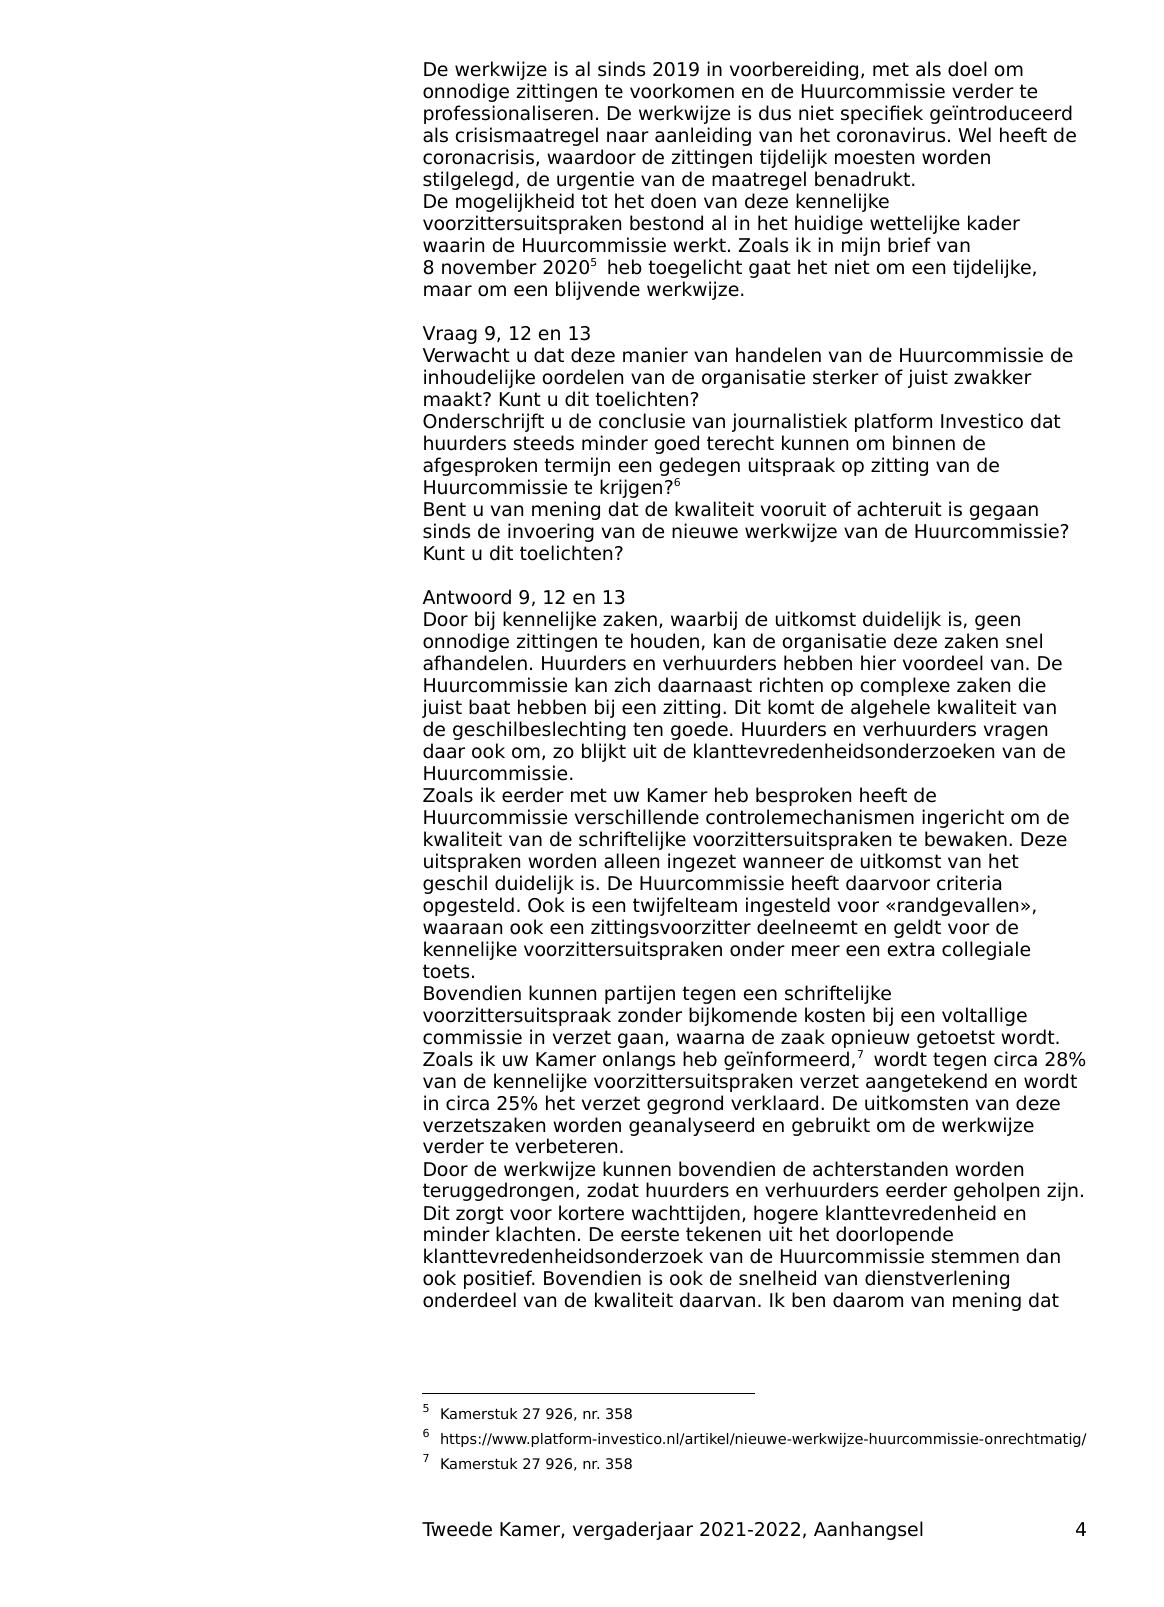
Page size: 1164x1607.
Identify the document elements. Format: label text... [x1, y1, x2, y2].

text De mogelijkheid tot het doen van deze kennelijke voorzittersuitspraken bestond al in het huidige wettelijke kader waarin de Huurcommissie werkt. Zoals ik in mijn brief van 8 november 2020 heb toegelicht gaat het niet om een tijdelijke, maar om een blijvende werkwijze. [422, 191, 1087, 301]
text Door bij kennelijke zaken, waarbij de uitkomst duidelijk is, geen onnodige zittingen te houden, kan de organisatie deze zaken snel afhandelen. Huurders en verhuurders hebben hier voordeel van. De Huurcommissie kan zich daarnaast richten op complexe zaken die juist baat hebben bij een zitting. Dit komt de algehele kwaliteit van de geschilbeslechting ten goede. Huurders en verhuurders vragen daar ook om, zo blijkt uit de klanttevredenheidsonderzoeken van de Huurcommissie. [422, 609, 1087, 785]
text Bent u van mening dat de kwaliteit vooruit of achteruit is gegaan sinds de invoering van de nieuwe werkwijze van de Huurcommissie? Kunt u dit toelichten? [422, 499, 1087, 565]
text Vraag 9, 12 en 13 [422, 323, 1087, 345]
text Kamerstuk 27 926, nr. 358 [422, 1452, 1087, 1474]
text Onderschrijft u de conclusie van journalistiek platform Investico dat huurders steeds minder goed terecht kunnen om binnen de afgesproken termijn een gedegen uitspraak op zitting van de Huurcommissie te krijgen? [422, 411, 1087, 499]
text Antwoord 9, 12 en 13 [422, 587, 1087, 609]
text Door de werkwijze kunnen bovendien de achterstanden worden teruggedrongen, zodat huurders en verhuurders eerder geholpen zijn. Dit zorgt voor kortere wachttijden, hogere klanttevredenheid en minder klachten. De eerste tekenen uit het doorlopende klanttevredenheidsonderzoek van de Huurcommissie stemmen dan ook positief. Bovendien is ook de snelheid van dienstverlening onderdeel van de kwaliteit daarvan. Ik ben daarom van mening dat [422, 1158, 1087, 1312]
text De werkwijze is al sinds 2019 in voorbereiding, met als doel om onnodige zittingen te voorkomen en de Huurcommissie verder te professionaliseren. De werkwijze is dus niet specifiek geïntroduceerd als crisismaatregel naar aanleiding van het coronavirus. Wel heeft de coronacrisis, waardoor de zittingen tijdelijk moesten worden stilgelegd, de urgentie van de maatregel benadrukt. [422, 59, 1087, 191]
text Verwacht u dat deze manier van handelen van de Huurcommissie de inhoudelijke oordelen van de organisatie sterker of juist zwakker maakt? Kunt u dit toelichten? [422, 345, 1087, 411]
text Bovendien kunnen partijen tegen een schriftelijke voorzittersuitspraak zonder bijkomende kosten bij een voltallige commissie in verzet gaan, waarna de zaak opnieuw getoetst wordt. Zoals ik uw Kamer onlangs heb geïnformeerd, wordt tegen circa 28% van de kennelijke voorzittersuitspraken verzet aangetekend en wordt in circa 25% het verzet gegrond verklaard. De uitkomsten van deze verzetszaken worden geanalyseerd en gebruikt om de werkwijze verder te verbeteren. [422, 983, 1087, 1158]
text Zoals ik eerder met uw Kamer heb besproken heeft de Huurcommissie verschillende controlemechanismen ingericht om de kwaliteit van de schriftelijke voorzittersuitspraken te bewaken. Deze uitspraken worden alleen ingezet wanneer de uitkomst van het geschil duidelijk is. De Huurcommissie heeft daarvoor criteria opgesteld. Ook is een twijfelteam ingesteld voor «randgevallen», waaraan ook een zittingsvoorzitter deelneemt en geldt voor de kennelijke voorzittersuitspraken onder meer een extra collegiale toets. [422, 785, 1087, 983]
text Kamerstuk 27 926, nr. 358 [422, 1402, 1087, 1424]
text https://www.platform-investico.nl/artikel/nieuwe-werkwijze-huurcommissie-onrechtmatig/ [422, 1427, 1087, 1449]
